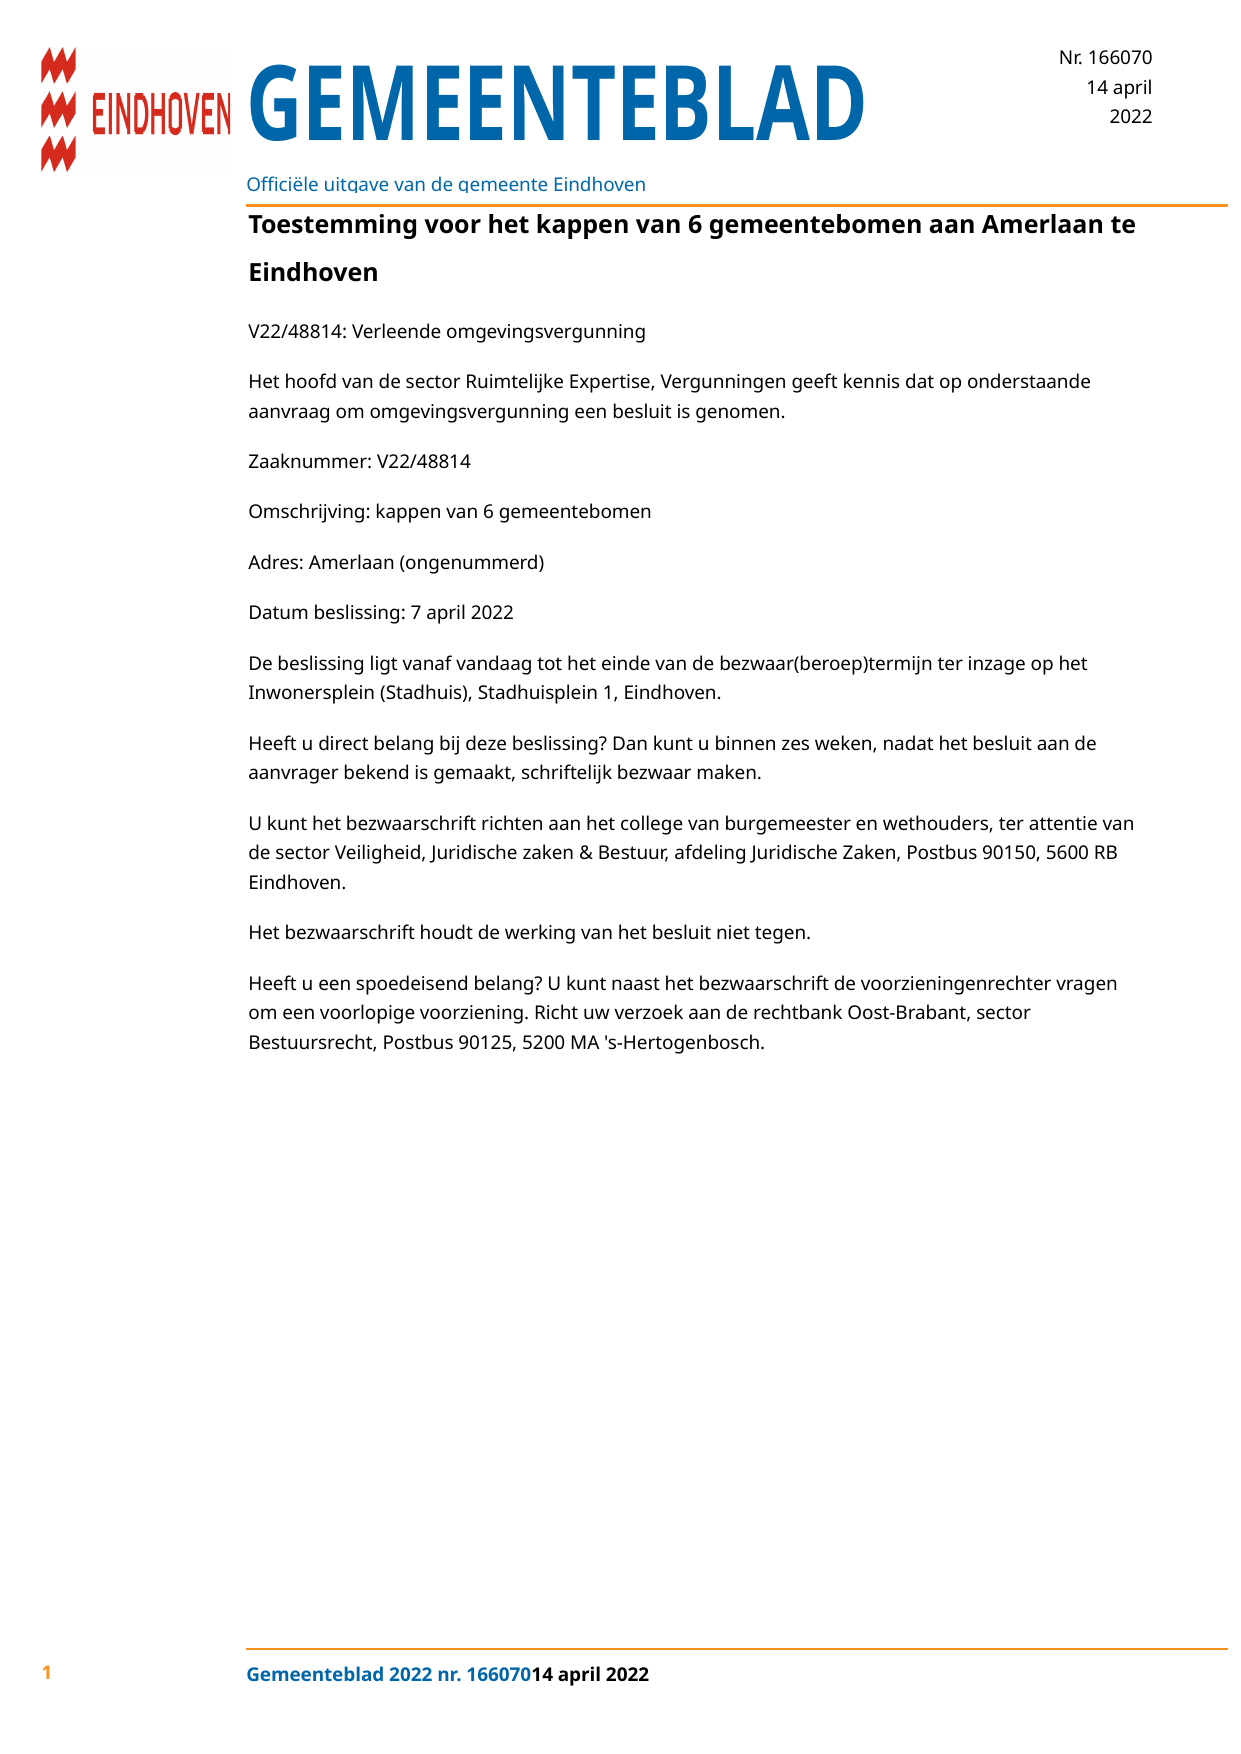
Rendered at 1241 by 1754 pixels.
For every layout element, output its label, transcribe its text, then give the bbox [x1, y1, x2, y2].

text De beslissing ligt vanaf vandaag tot het einde van de bezwaar(beroep)termijn ter inzage op het Inwonersplein (Stadhuis), Stadhuisplein 1, Eindhoven. [248, 650, 1152, 705]
text Omschrijving: kappen van 6 gemeentebomen [248, 499, 1152, 524]
text Datum beslissing: 7 april 2022 [248, 599, 1152, 625]
text Heeft u een spoedeisend belang? U kunt naast het bezwaarschrift de voorzieningenrechter vragen om een voorlopige voorziening. Richt uw verzoek aan de rechtbank Oost-Brabant, sector Bestuursrecht, Postbus 90125, 5200 MA 's-Hertogenbosch. [248, 970, 1152, 1055]
text Adres: Amerlaan (ongenummerd) [248, 549, 1152, 575]
text Het bezwaarschrift houdt de werking van het besluit niet tegen. [248, 919, 1152, 945]
text U kunt het bezwaarschrift richten aan het college van burgemeester en wethouders, ter attentie van de sector Veiligheid, Juridische zaken & Bestuur, afdeling Juridische Zaken, Postbus 90150, 5600 RB Eindhoven. [248, 810, 1152, 895]
text Het hoofd van de sector Ruimtelijke Expertise, Vergunningen geeft kennis dat op onderstaande aanvraag om omgevingsvergunning een besluit is genomen. [248, 368, 1152, 424]
text V22/48814: Verleende omgevingsvergunning [248, 318, 1152, 344]
text Zaaknummer: V22/48814 [248, 448, 1152, 474]
text Heeft u direct belang bij deze beslissing? Dan kunt u binnen zes weken, nadat het besluit aan de aanvrager bekend is gemaakt, schriftelijk bezwaar maken. [248, 730, 1152, 785]
picture [41, 47, 231, 172]
text Toestemming voor het kappen van 6 gemeentebomen aan Amerlaan te Eindhoven [248, 207, 1152, 288]
